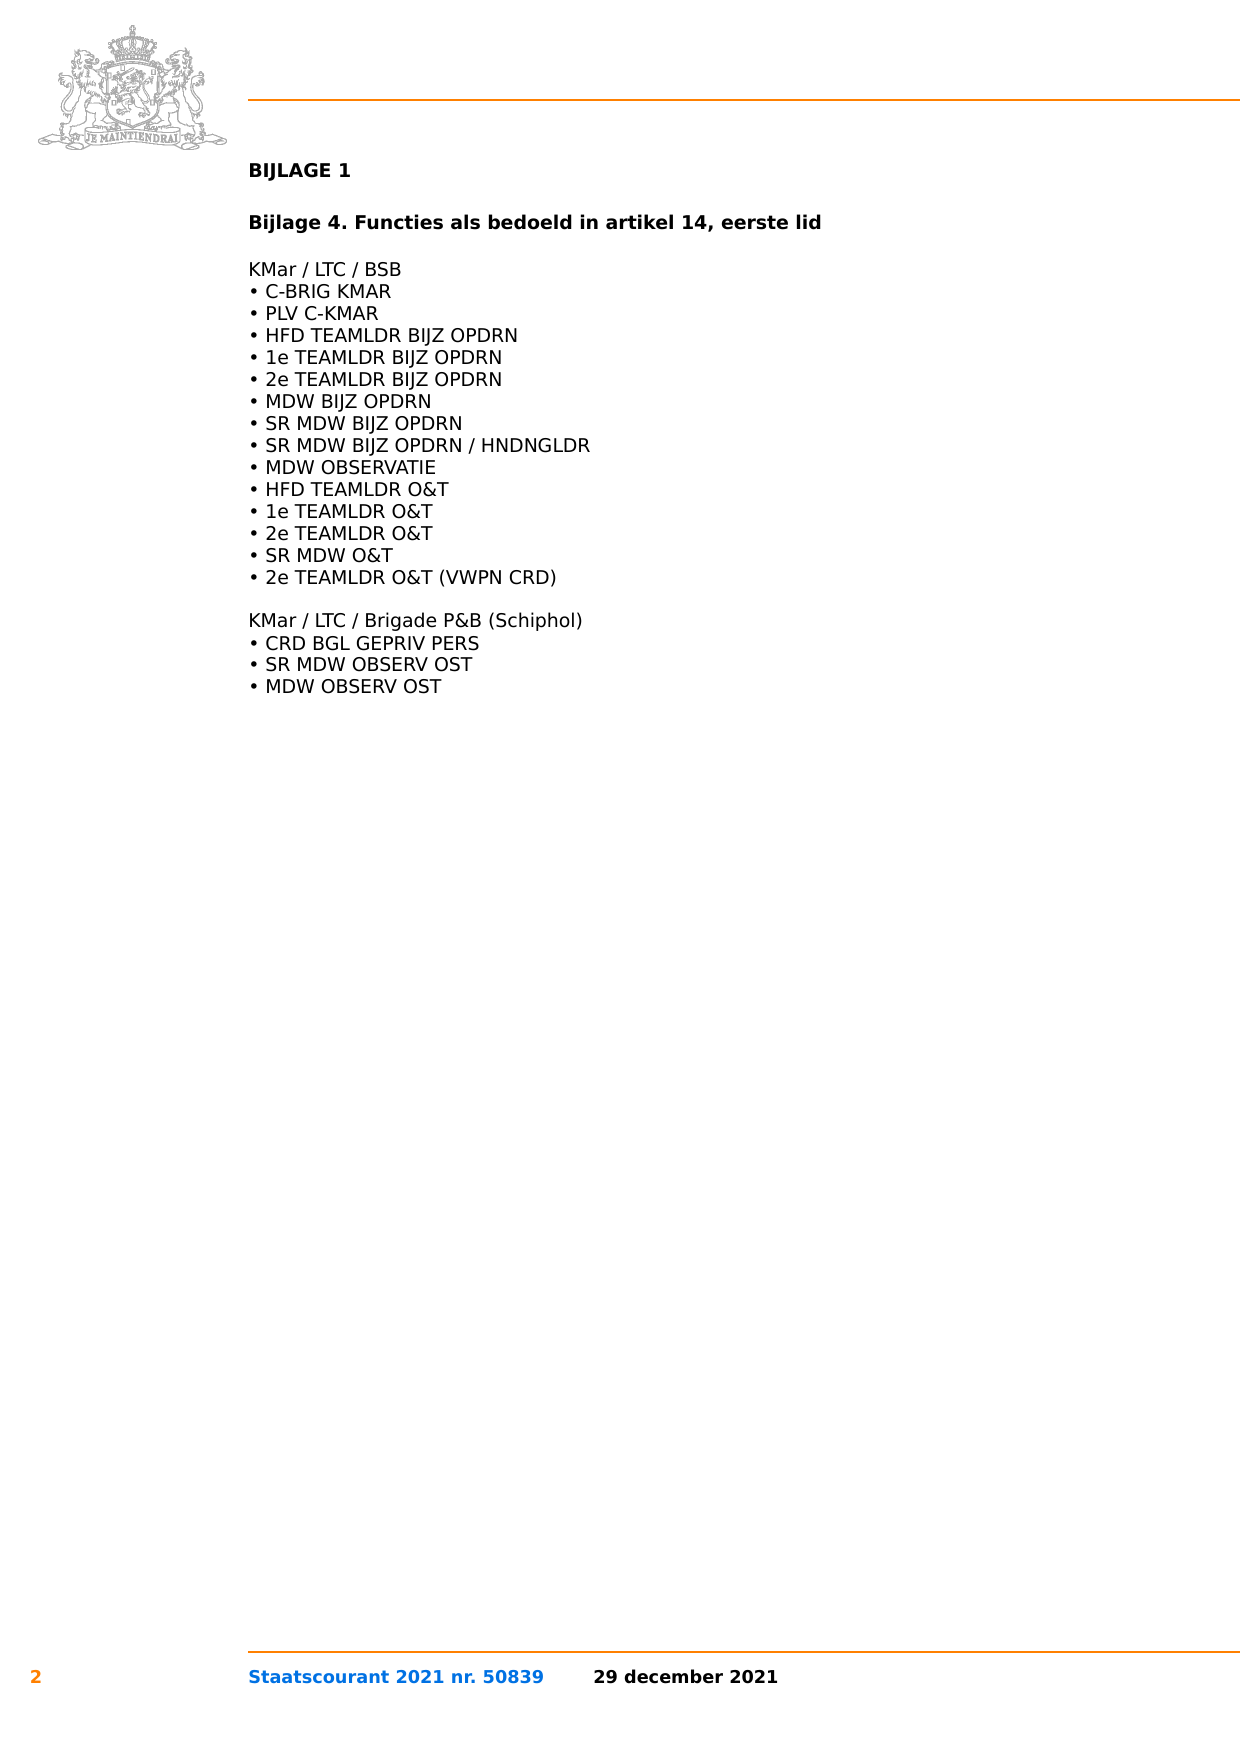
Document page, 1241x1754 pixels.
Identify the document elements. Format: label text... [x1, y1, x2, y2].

text KMar / LTC / BSB [248, 259, 1163, 281]
text • MDW BIJZ OPDRN [248, 391, 1163, 413]
subtitle Bijlage 4. Functies als bedoeld in artikel 14, eerste lid [248, 212, 1163, 234]
text • SR MDW O&T [248, 544, 1163, 567]
picture [38, 25, 227, 150]
subtitle BIJLAGE 1 [248, 160, 1163, 182]
text • 1e TEAMLDR BIJZ OPDRN [248, 347, 1163, 369]
text • C-BRIG KMAR [248, 281, 1163, 303]
text • SR MDW OBSERV OST [248, 654, 1163, 676]
text • MDW OBSERV OST [248, 676, 1163, 698]
text • SR MDW BIJZ OPDRN / HNDNGLDR [248, 435, 1163, 457]
text • 2e TEAMLDR BIJZ OPDRN [248, 369, 1163, 391]
text KMar / LTC / Brigade P&B (Schiphol) [248, 610, 1163, 632]
text • HFD TEAMLDR BIJZ OPDRN [248, 325, 1163, 347]
text • 2e TEAMLDR O&T [248, 523, 1163, 544]
text • 2e TEAMLDR O&T (VWPN CRD) [248, 567, 1163, 588]
text • PLV C-KMAR [248, 303, 1163, 325]
text • MDW OBSERVATIE [248, 457, 1163, 479]
text • 1e TEAMLDR O&T [248, 501, 1163, 523]
text • CRD BGL GEPRIV PERS [248, 632, 1163, 654]
text • HFD TEAMLDR O&T [248, 479, 1163, 501]
text • SR MDW BIJZ OPDRN [248, 413, 1163, 435]
